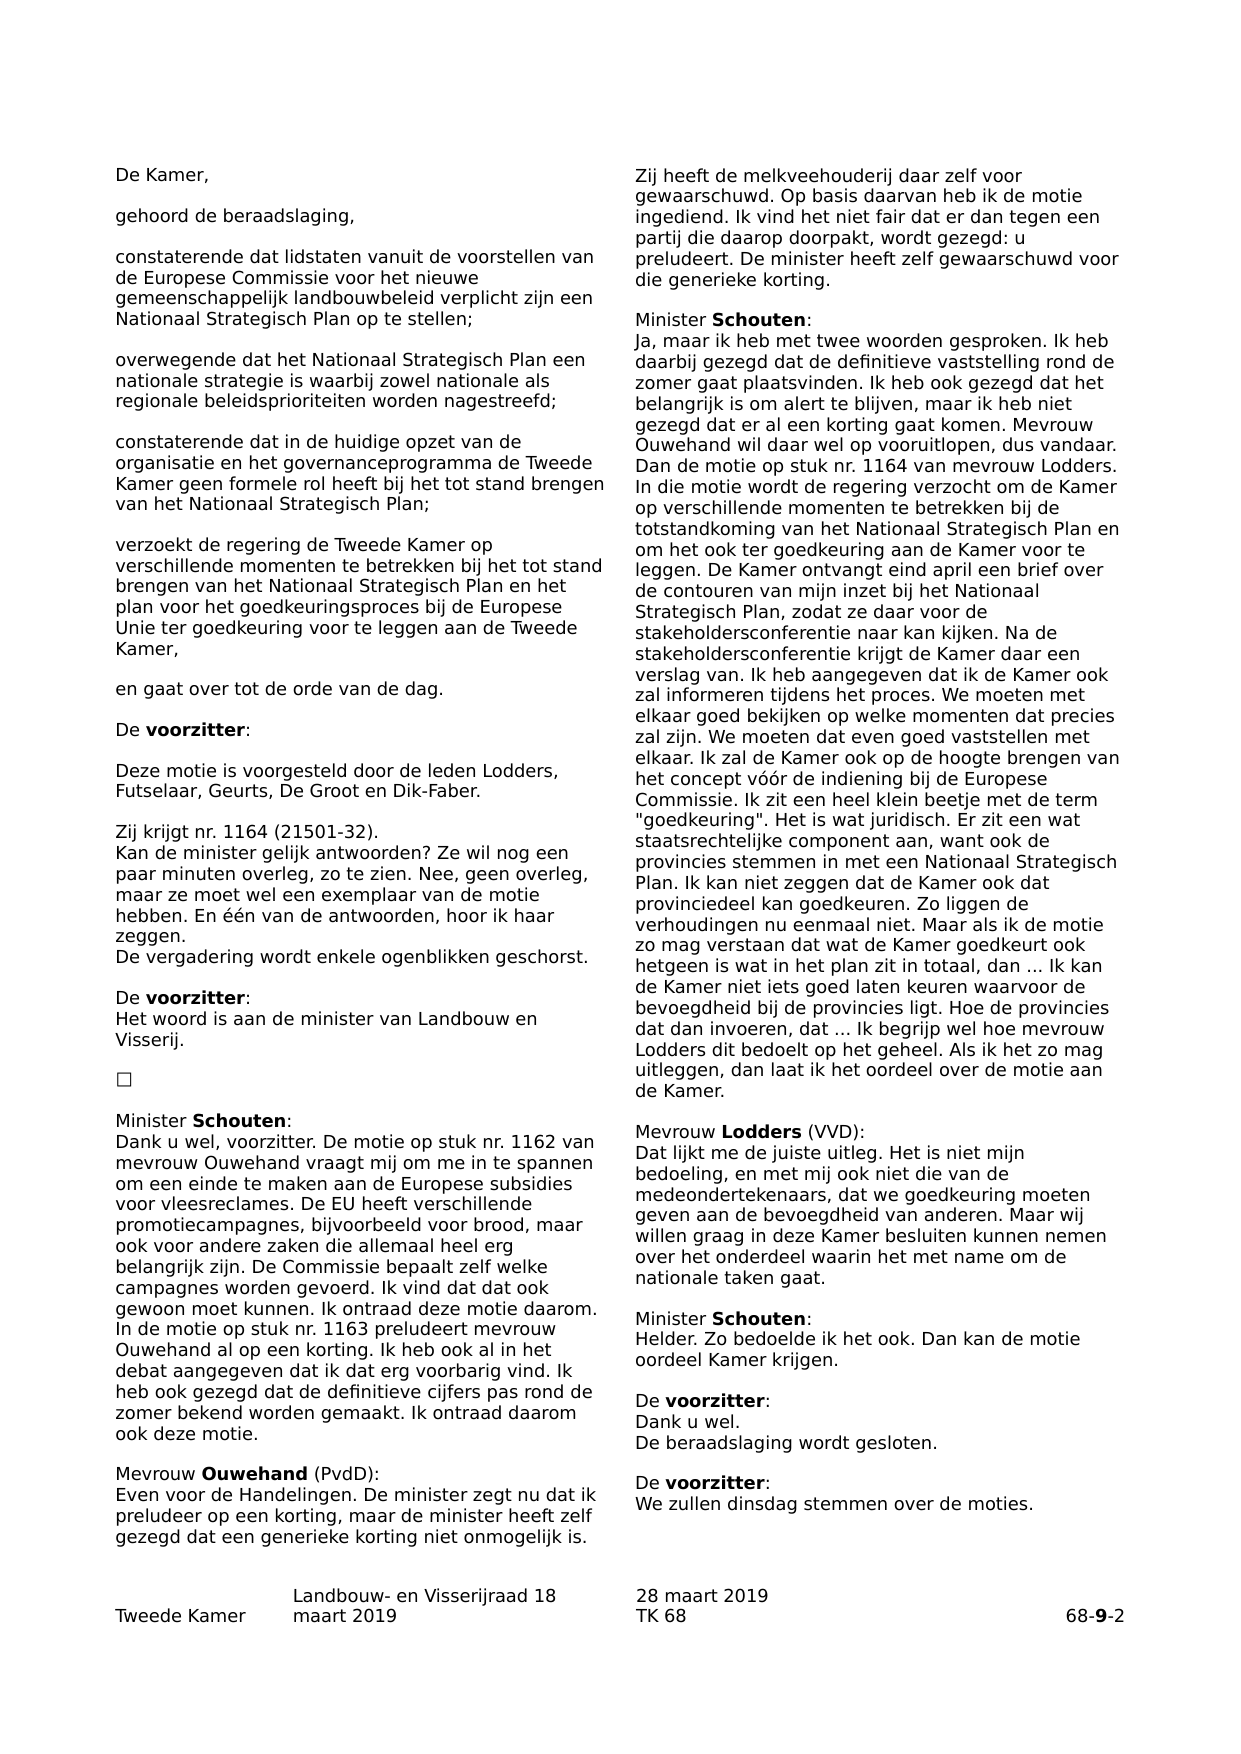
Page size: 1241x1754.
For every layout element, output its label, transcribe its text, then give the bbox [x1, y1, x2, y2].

text De voorzitter: [115, 720, 605, 741]
text Het woord is aan de minister van Landbouw en Visserij. [115, 1008, 605, 1050]
text verzoekt de regering de Tweede Kamer op verschillende momenten te betrekken bij het tot stand brengen van het Nationaal Strategisch Plan en het plan voor het goedkeuringsproces bij de Europese Unie ter goedkeuring voor te leggen aan de Tweede Kamer, [115, 535, 605, 659]
text Minister Schouten: [635, 1308, 1125, 1329]
text Zij krijgt nr. 1164 (21501-32). [115, 822, 605, 843]
text Deze motie is voorgesteld door de leden Lodders, Futselaar, Geurts, De Groot en Dik-Faber. [115, 761, 605, 802]
text gehoord de beraadslaging, [115, 206, 605, 227]
text Dank u wel, voorzitter. De motie op stuk nr. 1162 van mevrouw Ouwehand vraagt mij om me in te spannen om een einde te maken aan de Europese subsidies voor vleesreclames. De EU heeft verschillende promotiecampagnes, bijvoorbeeld voor brood, maar ook voor andere zaken die allemaal heel erg belangrijk zijn. De Commissie bepaalt zelf welke campagnes worden gevoerd. Ik vind dat dat ook gewoon moet kunnen. Ik ontraad deze motie daarom. [115, 1132, 605, 1319]
text Minister Schouten: [635, 310, 1125, 331]
text De beraadslaging wordt gesloten. [635, 1432, 1125, 1453]
text De vergadering wordt enkele ogenblikken geschorst. [115, 947, 605, 968]
text constaterende dat lidstaten vanuit de voorstellen van de Europese Commissie voor het nieuwe gemeenschappelijk landbouwbeleid verplicht zijn een Nationaal Strategisch Plan op te stellen; [115, 247, 605, 330]
text In de motie op stuk nr. 1163 preludeert mevrouw Ouwehand al op een korting. Ik heb ook al in het debat aangegeven dat ik dat erg voorbarig vind. Ik heb ook gezegd dat de definitieve cijfers pas rond de zomer bekend worden gemaakt. Ik ontraad daarom ook deze motie. [115, 1319, 605, 1444]
text De voorzitter: [635, 1473, 1125, 1494]
text De voorzitter: [635, 1391, 1125, 1412]
text ⬜ [115, 1070, 605, 1091]
text Dank u wel. [635, 1412, 1125, 1432]
text Mevrouw Lodders (VVD): [635, 1122, 1125, 1143]
text Minister Schouten: [115, 1111, 605, 1132]
text Kan de minister gelijk antwoorden? Ze wil nog een paar minuten overleg, zo te zien. Nee, geen overleg, maar ze moet wel een exemplaar van de motie hebben. En één van de antwoorden, hoor ik haar zeggen. [115, 843, 605, 947]
text constaterende dat in de huidige opzet van de organisatie en het governanceprogramma de Tweede Kamer geen formele rol heeft bij het tot stand brengen van het Nationaal Strategisch Plan; [115, 432, 605, 515]
text en gaat over tot de orde van de dag. [115, 679, 605, 700]
text Ja, maar ik heb met twee woorden gesproken. Ik heb daarbij gezegd dat de definitieve vaststelling rond de zomer gaat plaatsvinden. Ik heb ook gezegd dat het belangrijk is om alert te blijven, maar ik heb niet gezegd dat er al een korting gaat komen. Mevrouw Ouwehand wil daar wel op vooruitlopen, dus vandaar. [635, 331, 1125, 456]
text Mevrouw Ouwehand (PvdD): [115, 1464, 605, 1485]
text Zij heeft de melkveehouderij daar zelf voor gewaarschuwd. Op basis daarvan heb ik de motie ingediend. Ik vind het niet fair dat er dan tegen een partij die daarop doorpakt, wordt gezegd: u preludeert. De minister heeft zelf gewaarschuwd voor die generieke korting. [635, 165, 1125, 290]
text De Kamer, [115, 165, 605, 186]
text overwegende dat het Nationaal Strategisch Plan een nationale strategie is waarbij zowel nationale als regionale beleidsprioriteiten worden nagestreefd; [115, 350, 605, 412]
text De voorzitter: [115, 988, 605, 1008]
text Dat lijkt me de juiste uitleg. Het is niet mijn bedoeling, en met mij ook niet die van de medeondertekenaars, dat we goedkeuring moeten geven aan de bevoegdheid van anderen. Maar wij willen graag in deze Kamer besluiten kunnen nemen over het onderdeel waarin het met name om de nationale taken gaat. [635, 1143, 1125, 1288]
text Helder. Zo bedoelde ik het ook. Dan kan de motie oordeel Kamer krijgen. [635, 1329, 1125, 1371]
text We zullen dinsdag stemmen over de moties. [635, 1494, 1125, 1515]
text Even voor de Handelingen. De minister zegt nu dat ik preludeer op een korting, maar de minister heeft zelf gezegd dat een generieke korting niet onmogelijk is. [115, 1485, 605, 1547]
text Dan de motie op stuk nr. 1164 van mevrouw Lodders. In die motie wordt de regering verzocht om de Kamer op verschillende momenten te betrekken bij de totstandkoming van het Nationaal Strategisch Plan en om het ook ter goedkeuring aan de Kamer voor te leggen. De Kamer ontvangt eind april een brief over de contouren van mijn inzet bij het Nationaal Strategisch Plan, zodat ze daar voor de stakeholdersconferentie naar kan kijken. Na de stakeholdersconferentie krijgt de Kamer daar een verslag van. Ik heb aangegeven dat ik de Kamer ook zal informeren tijdens het proces. We moeten met elkaar goed bekijken op welke momenten dat precies zal zijn. We moeten dat even goed vaststellen met elkaar. Ik zal de Kamer ook op de hoogte brengen van het concept vóór de indiening bij de Europese Commissie. Ik zit een heel klein beetje met de term "goedkeuring". Het is wat juridisch. Er zit een wat staatsrechtelijke component aan, want ook de provincies stemmen in met een Nationaal Strategisch Plan. Ik kan niet zeggen dat de Kamer ook dat provinciedeel kan goedkeuren. Zo liggen de verhoudingen nu eenmaal niet. Maar als ik de motie zo mag verstaan dat wat de Kamer goedkeurt ook hetgeen is wat in het plan zit in totaal, dan ... Ik kan de Kamer niet iets goed laten keuren waarvoor de bevoegdheid bij de provincies ligt. Hoe de provincies dat dan invoeren, dat ... Ik begrijp wel hoe mevrouw Lodders dit bedoelt op het geheel. Als ik het zo mag uitleggen, dan laat ik het oordeel over de motie aan de Kamer. [635, 456, 1125, 1102]
